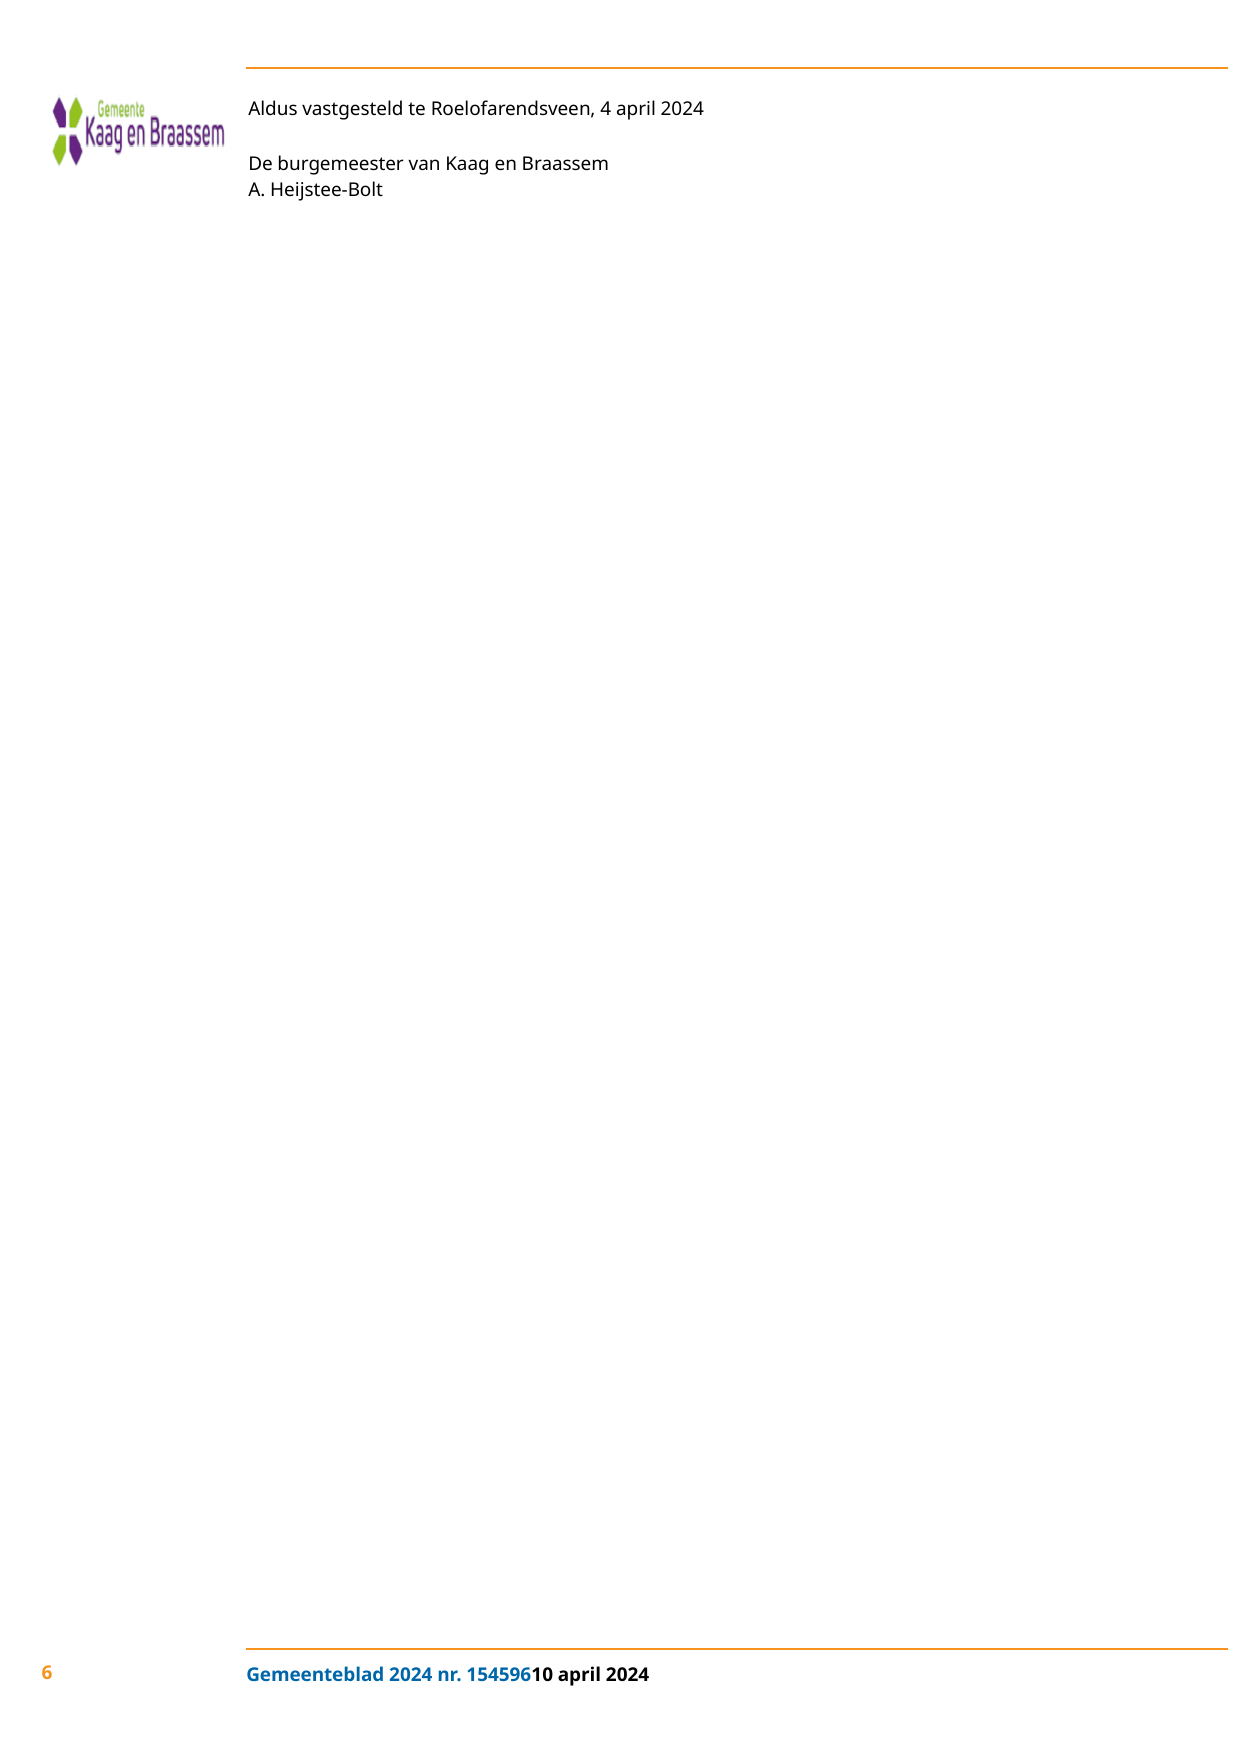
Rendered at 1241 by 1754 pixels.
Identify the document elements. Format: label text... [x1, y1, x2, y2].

text Aldus vastgesteld te Roelofarendsveen, 4 april 2024 [248, 95, 1152, 121]
text De burgemeester van Kaag en Braassem [248, 150, 1152, 176]
picture [41, 47, 231, 172]
text A. Heijstee-Bolt [248, 176, 1152, 202]
